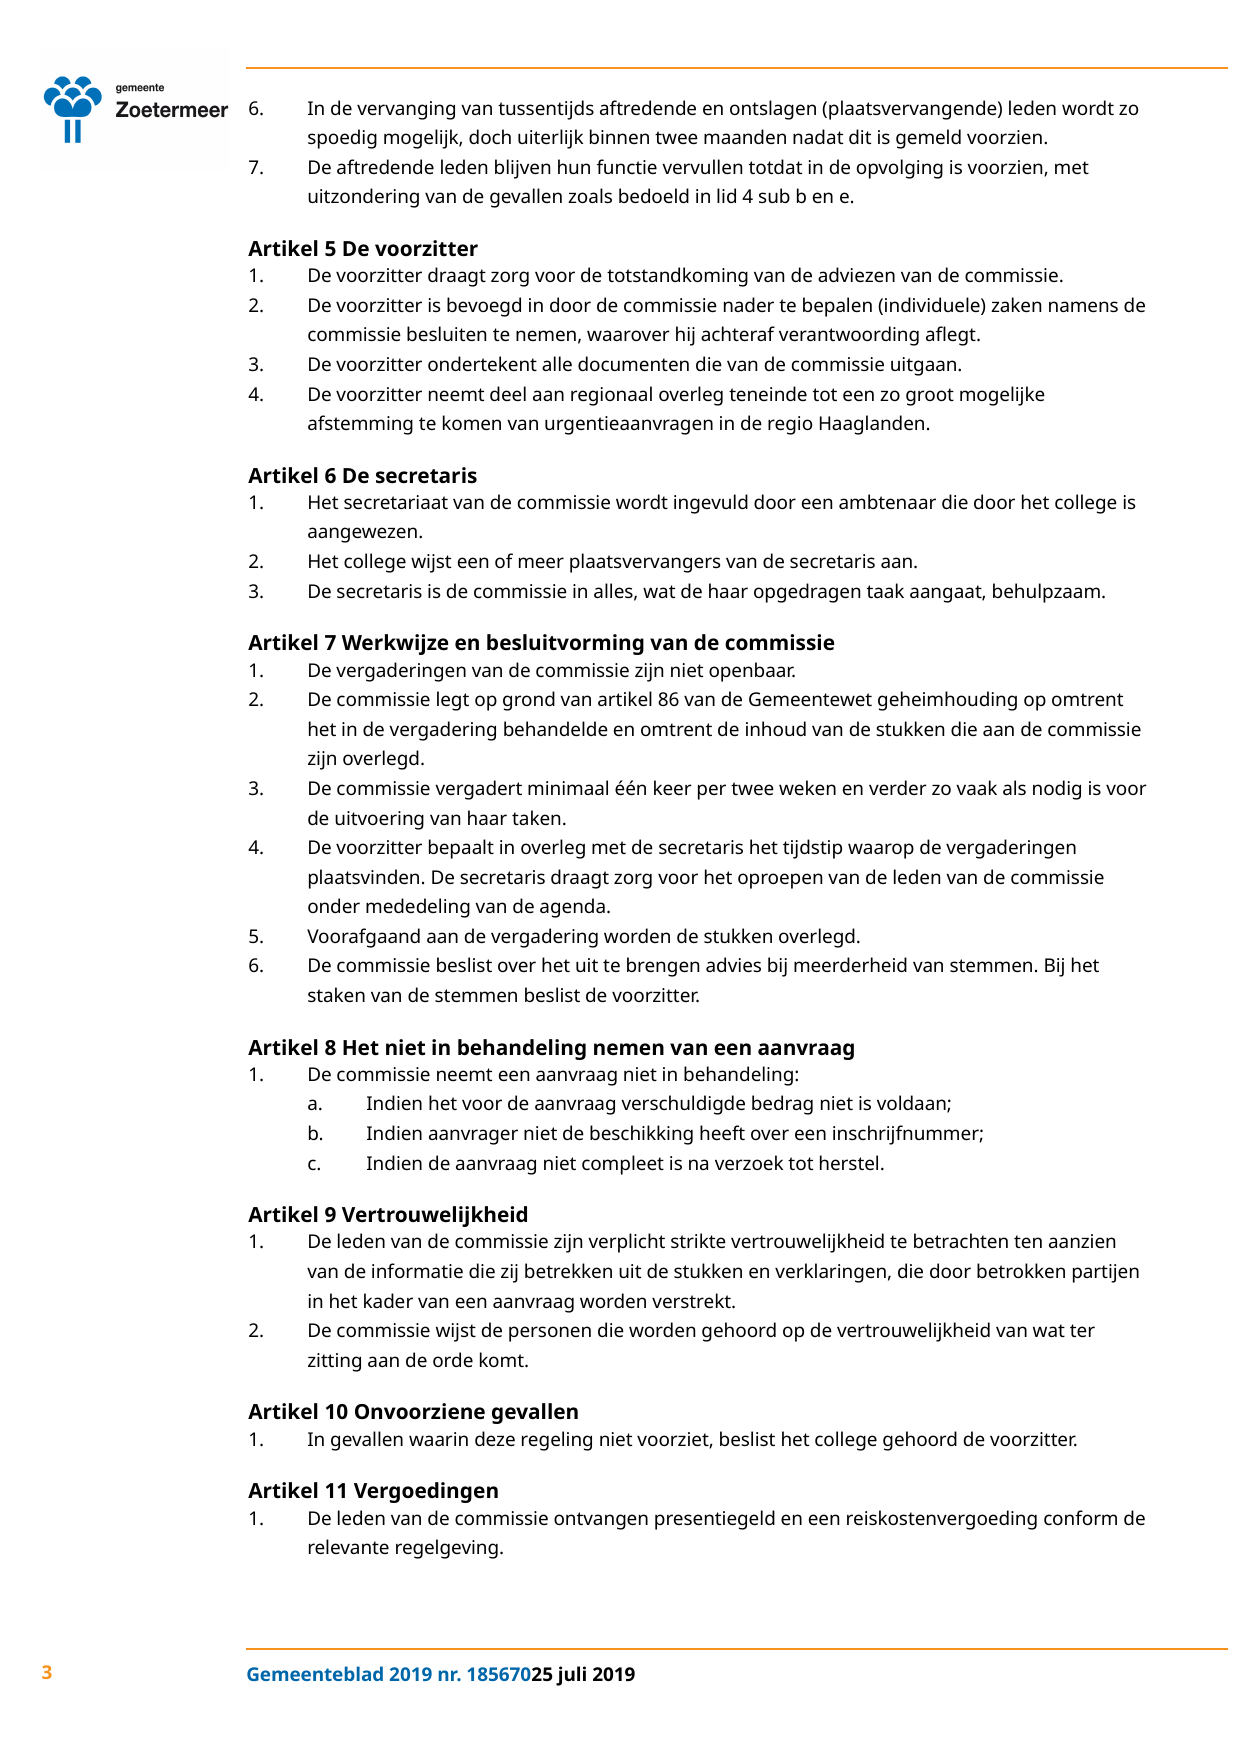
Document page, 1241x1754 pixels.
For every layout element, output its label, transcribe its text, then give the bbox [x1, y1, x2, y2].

text Artikel 5 De voorzitter [248, 234, 1152, 262]
text Artikel 9 Vertrouwelijkheid [248, 1200, 1152, 1229]
picture [41, 47, 231, 172]
text Artikel 6 De secretaris [248, 461, 1152, 489]
list De voorzitter neemt deel aan regionaal overleg teneinde tot een zo groot mogelijke afstemming te komen van urgentieaanvragen in de regio Haaglanden. [248, 381, 1152, 436]
list De leden van de commissie ontvangen presentiegeld en een reiskostenvergoeding conform de relevante regelgeving. [248, 1505, 1152, 1560]
list De voorzitter bepaalt in overleg met de secretaris het tijdstip waarop de vergaderingen plaatsvinden. De secretaris draagt zorg voor het oproepen van de leden van de commissie onder mededeling van de agenda. [248, 834, 1152, 919]
list In de vervanging van tussentijds aftredende en ontslagen (plaatsvervangende) leden wordt zo spoedig mogelijk, doch uiterlijk binnen twee maanden nadat dit is gemeld voorzien. [248, 95, 1152, 150]
list De commissie legt op grond van artikel 86 van de Gemeentewet geheimhouding op omtrent het in de vergadering behandelde en omtrent de inhoud van de stukken die aan de commissie zijn overlegd. [248, 686, 1152, 771]
text Artikel 10 Onvoorziene gevallen [248, 1397, 1152, 1426]
list De voorzitter draagt zorg voor de totstandkoming van de adviezen van de commissie. [248, 262, 1152, 288]
text Artikel 11 Vergoedingen [248, 1476, 1152, 1505]
list De voorzitter is bevoegd in door de commissie nader te bepalen (individuele) zaken namens de commissie besluiten te nemen, waarover hij achteraf verantwoording aflegt. [248, 292, 1152, 347]
text Artikel 7 Werkwijze en besluitvorming van de commissie [248, 628, 1152, 657]
list De aftredende leden blijven hun functie vervullen totdat in de opvolging is voorzien, met uitzondering van de gevallen zoals bedoeld in lid 4 sub b en e. [248, 154, 1152, 209]
list Het secretariaat van de commissie wordt ingevuld door een ambtenaar die door het college is aangewezen. [248, 489, 1152, 544]
list Indien aanvrager niet de beschikking heeft over een inschrijfnummer; [307, 1120, 1152, 1146]
list De secretaris is de commissie in alles, wat de haar opgedragen taak aangaat, behulpzaam. [248, 578, 1152, 604]
text Artikel 8 Het niet in behandeling nemen van een aanvraag [248, 1033, 1152, 1061]
list De commissie vergadert minimaal één keer per twee weken en verder zo vaak als nodig is voor de uitvoering van haar taken. [248, 775, 1152, 830]
list Het college wijst een of meer plaatsvervangers van de secretaris aan. [248, 548, 1152, 574]
list De leden van de commissie zijn verplicht strikte vertrouwelijkheid te betrachten ten aanzien van de informatie die zij betrekken uit de stukken en verklaringen, die door betrokken partijen in het kader van een aanvraag worden verstrekt. [248, 1229, 1152, 1313]
list In gevallen waarin deze regeling niet voorziet, beslist het college gehoord de voorzitter. [248, 1426, 1152, 1452]
list Voorafgaand aan de vergadering worden de stukken overlegd. [248, 923, 1152, 949]
list De vergaderingen van de commissie zijn niet openbaar. [248, 657, 1152, 682]
list De commissie neemt een aanvraag niet in behandeling: [248, 1061, 1152, 1087]
list De commissie beslist over het uit te brengen advies bij meerderheid van stemmen. Bij het staken van de stemmen beslist de voorzitter. [248, 953, 1152, 1008]
list De voorzitter ondertekent alle documenten die van de commissie uitgaan. [248, 351, 1152, 377]
list Indien het voor de aanvraag verschuldigde bedrag niet is voldaan; [307, 1091, 1152, 1116]
list Indien de aanvraag niet compleet is na verzoek tot herstel. [307, 1150, 1152, 1176]
list De commissie wijst de personen die worden gehoord op de vertrouwelijkheid van wat ter zitting aan de orde komt. [248, 1317, 1152, 1373]
